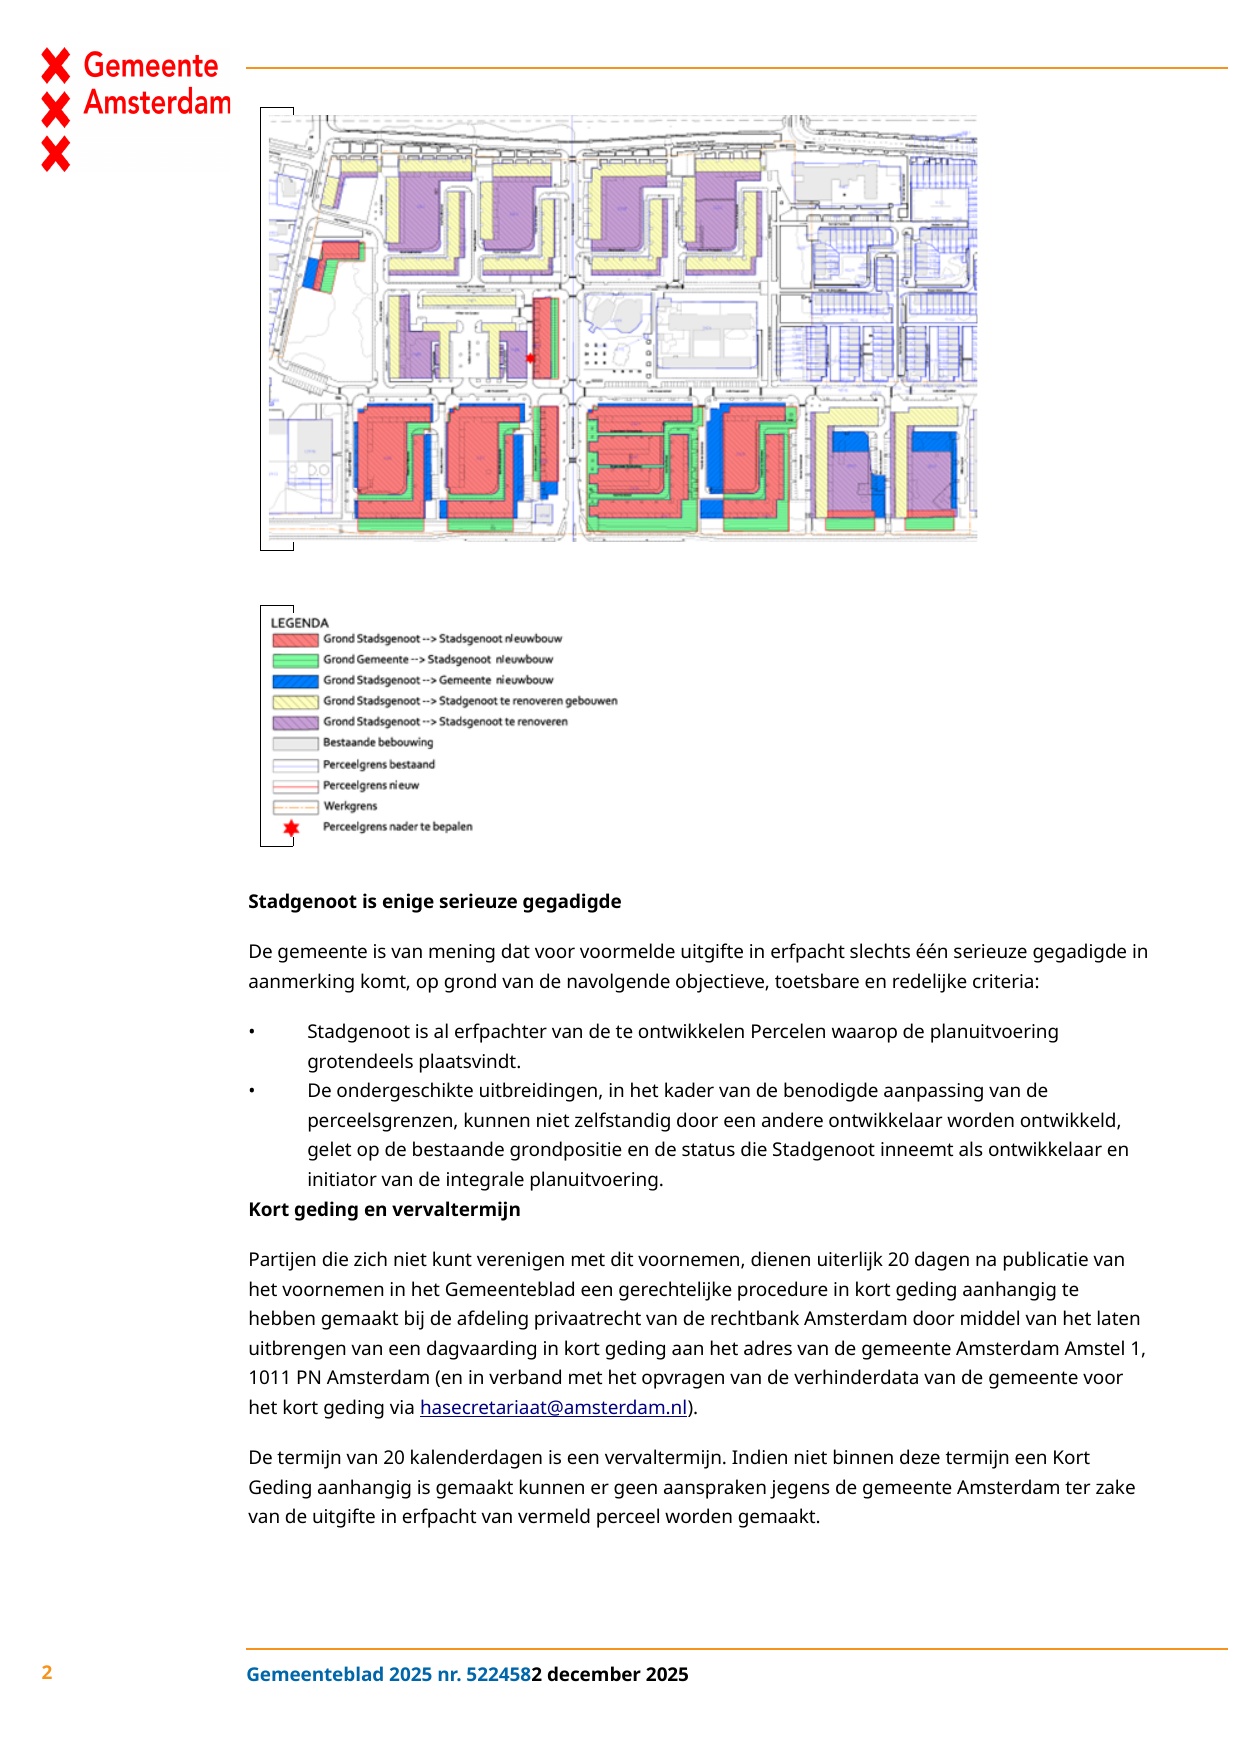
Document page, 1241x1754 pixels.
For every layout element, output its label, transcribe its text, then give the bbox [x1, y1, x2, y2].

list Stadgenoot is al erfpachter van de te ontwikkelen Percelen waarop de planuitvoering grotendeels plaatsvindt. [248, 1018, 1152, 1073]
picture [41, 47, 231, 172]
picture [268, 115, 978, 542]
text De gemeente is van mening dat voor voormelde uitgifte in erfpacht slechts één serieuze gegadigde in aanmerking komt, op grond van de navolgende objectieve, toetsbare en redelijke criteria: [248, 938, 1152, 993]
list De ondergeschikte uitbreidingen, in het kader van de benodigde aanpassing van de perceelsgrenzen, kunnen niet zelfstandig door een andere ontwikkelaar worden ontwikkeld, gelet op de bestaande grondpositie en de status die Stadgenoot inneemt als ontwikkelaar en initiator van de integrale planuitvoering. [248, 1077, 1152, 1192]
text De termijn van 20 kalenderdagen is een vervaltermijn. Indien niet binnen deze termijn een Kort Geding aanhangig is gemaakt kunnen er geen aanspraken jegens de gemeente Amsterdam ter zake van de uitgifte in erfpacht van vermeld perceel worden gemaakt. [248, 1444, 1152, 1529]
text Stadgenoot is enige serieuze gegadigde [248, 888, 1152, 913]
picture [268, 613, 624, 837]
text Partijen die zich niet kunt verenigen met dit voornemen, dienen uiterlijk 20 dagen na publicatie van het voornemen in het Gemeenteblad een gerechtelijke procedure in kort geding aanhangig te hebben gemaakt bij de afdeling privaatrecht van de rechtbank Amsterdam door middel van het laten uitbrengen van een dagvaarding in kort geding aan het adres van de gemeente Amsterdam Amstel 1, 1011 PN Amsterdam (en in verband met het opvragen van de verhinderdata van de gemeente voor het kort geding via hasecretariaat@amsterdam.nl). [248, 1246, 1152, 1420]
text Kort geding en vervaltermijn [248, 1196, 1152, 1221]
